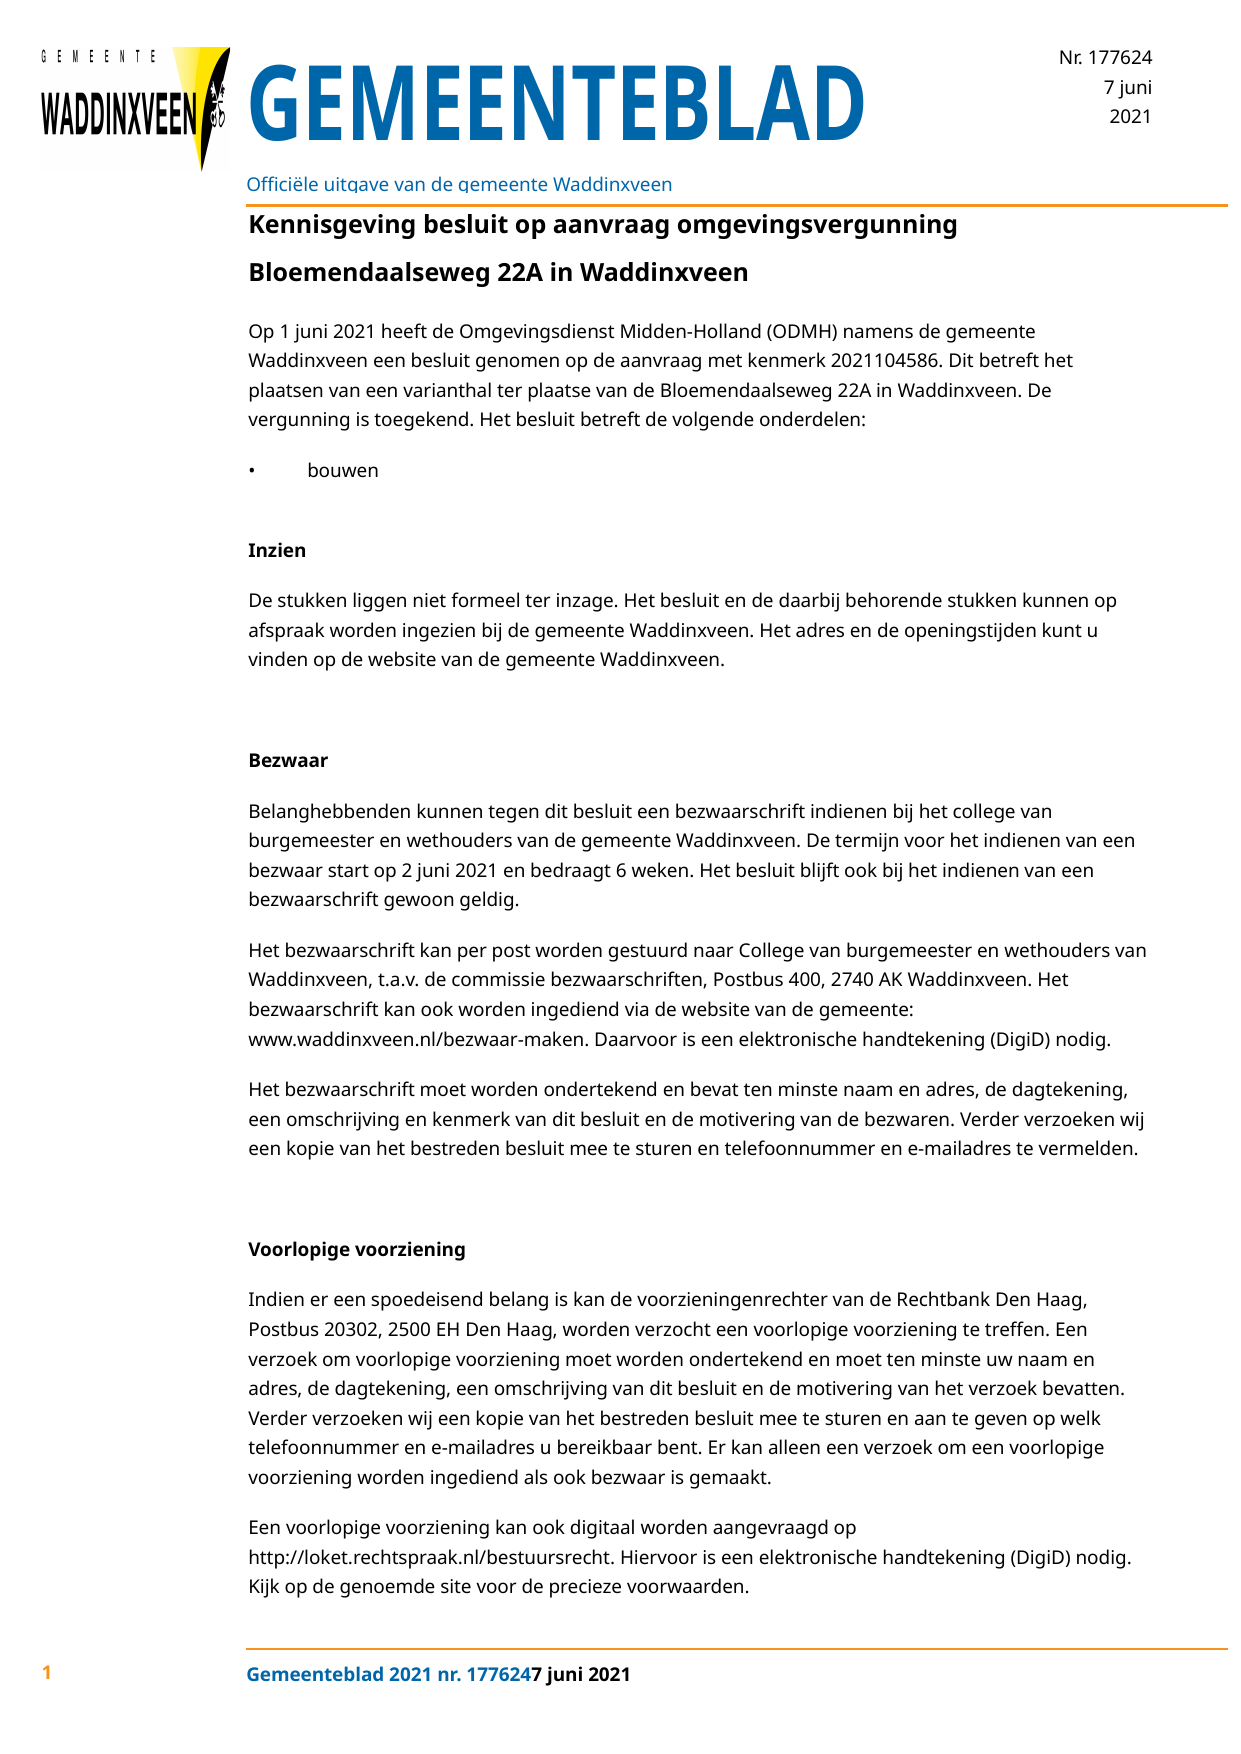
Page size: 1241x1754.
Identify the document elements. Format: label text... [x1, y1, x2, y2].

text Bezwaar [248, 747, 1152, 773]
text Voorlopige voorziening [248, 1236, 1152, 1262]
text Belanghebbenden kunnen tegen dit besluit een bezwaarschrift indienen bij het college van burgemeester en wethouders van de gemeente Waddinxveen. De termijn voor het indienen van een bezwaar start op 2 juni 2021 en bedraagt 6 weken. Het besluit blijft ook bij het indienen van een bezwaarschrift gewoon geldig. [248, 798, 1152, 912]
text De stukken liggen niet formeel ter inzage. Het besluit en de daarbij behorende stukken kunnen op afspraak worden ingezien bij de gemeente Waddinxveen. Het adres en de openingstijden kunt u vinden op de website van de gemeente Waddinxveen. [248, 587, 1152, 672]
list bouwen [248, 457, 1152, 483]
picture [41, 47, 231, 172]
text Het bezwaarschrift moet worden ondertekend en bevat ten minste naam en adres, de dagtekening, een omschrijving en kenmerk van dit besluit en de motivering van de bezwaren. Verder verzoeken wij een kopie van het bestreden besluit mee te sturen en telefoonnummer en e-mailadres te vermelden. [248, 1076, 1152, 1161]
text Inzien [248, 537, 1152, 563]
text Een voorlopige voorziening kan ook digitaal worden aangevraagd op http://loket.rechtspraak.nl/bestuursrecht. Hiervoor is een elektronische handtekening (DigiD) nodig. Kijk op de genoemde site voor de precieze voorwaarden. [248, 1514, 1152, 1599]
text Het bezwaarschrift kan per post worden gestuurd naar College van burgemeester en wethouders van Waddinxveen, t.a.v. de commissie bezwaarschriften, Postbus 400, 2740 AK Waddinxveen. Het bezwaarschrift kan ook worden ingediend via de website van de gemeente: www.waddinxveen.nl/bezwaar-maken. Daarvoor is een elektronische handtekening (DigiD) nodig. [248, 937, 1152, 1052]
text Indien er een spoedeisend belang is kan de voorzieningenrechter van de Rechtbank Den Haag, Postbus 20302, 2500 EH Den Haag, worden verzocht een voorlopige voorziening te treffen. Een verzoek om voorlopige voorziening moet worden ondertekend en moet ten minste uw naam en adres, de dagtekening, een omschrijving van dit besluit en de motivering van het verzoek bevatten. Verder verzoeken wij een kopie van het bestreden besluit mee te sturen en aan te geven op welk telefoonnummer en e-mailadres u bereikbaar bent. Er kan alleen een verzoek om een voorlopige voorziening worden ingediend als ook bezwaar is gemaakt. [248, 1287, 1152, 1490]
text Kennisgeving besluit op aanvraag omgevingsvergunning Bloemendaalseweg 22A in Waddinxveen [248, 207, 1152, 288]
text Op 1 juni 2021 heeft de Omgevingsdienst Midden-Holland (ODMH) namens de gemeente Waddinxveen een besluit genomen op de aanvraag met kenmerk 2021104586. Dit betreft het plaatsen van een varianthal ter plaatse van de Bloemendaalseweg 22A in Waddinxveen. De vergunning is toegekend. Het besluit betreft de volgende onderdelen: [248, 318, 1152, 432]
